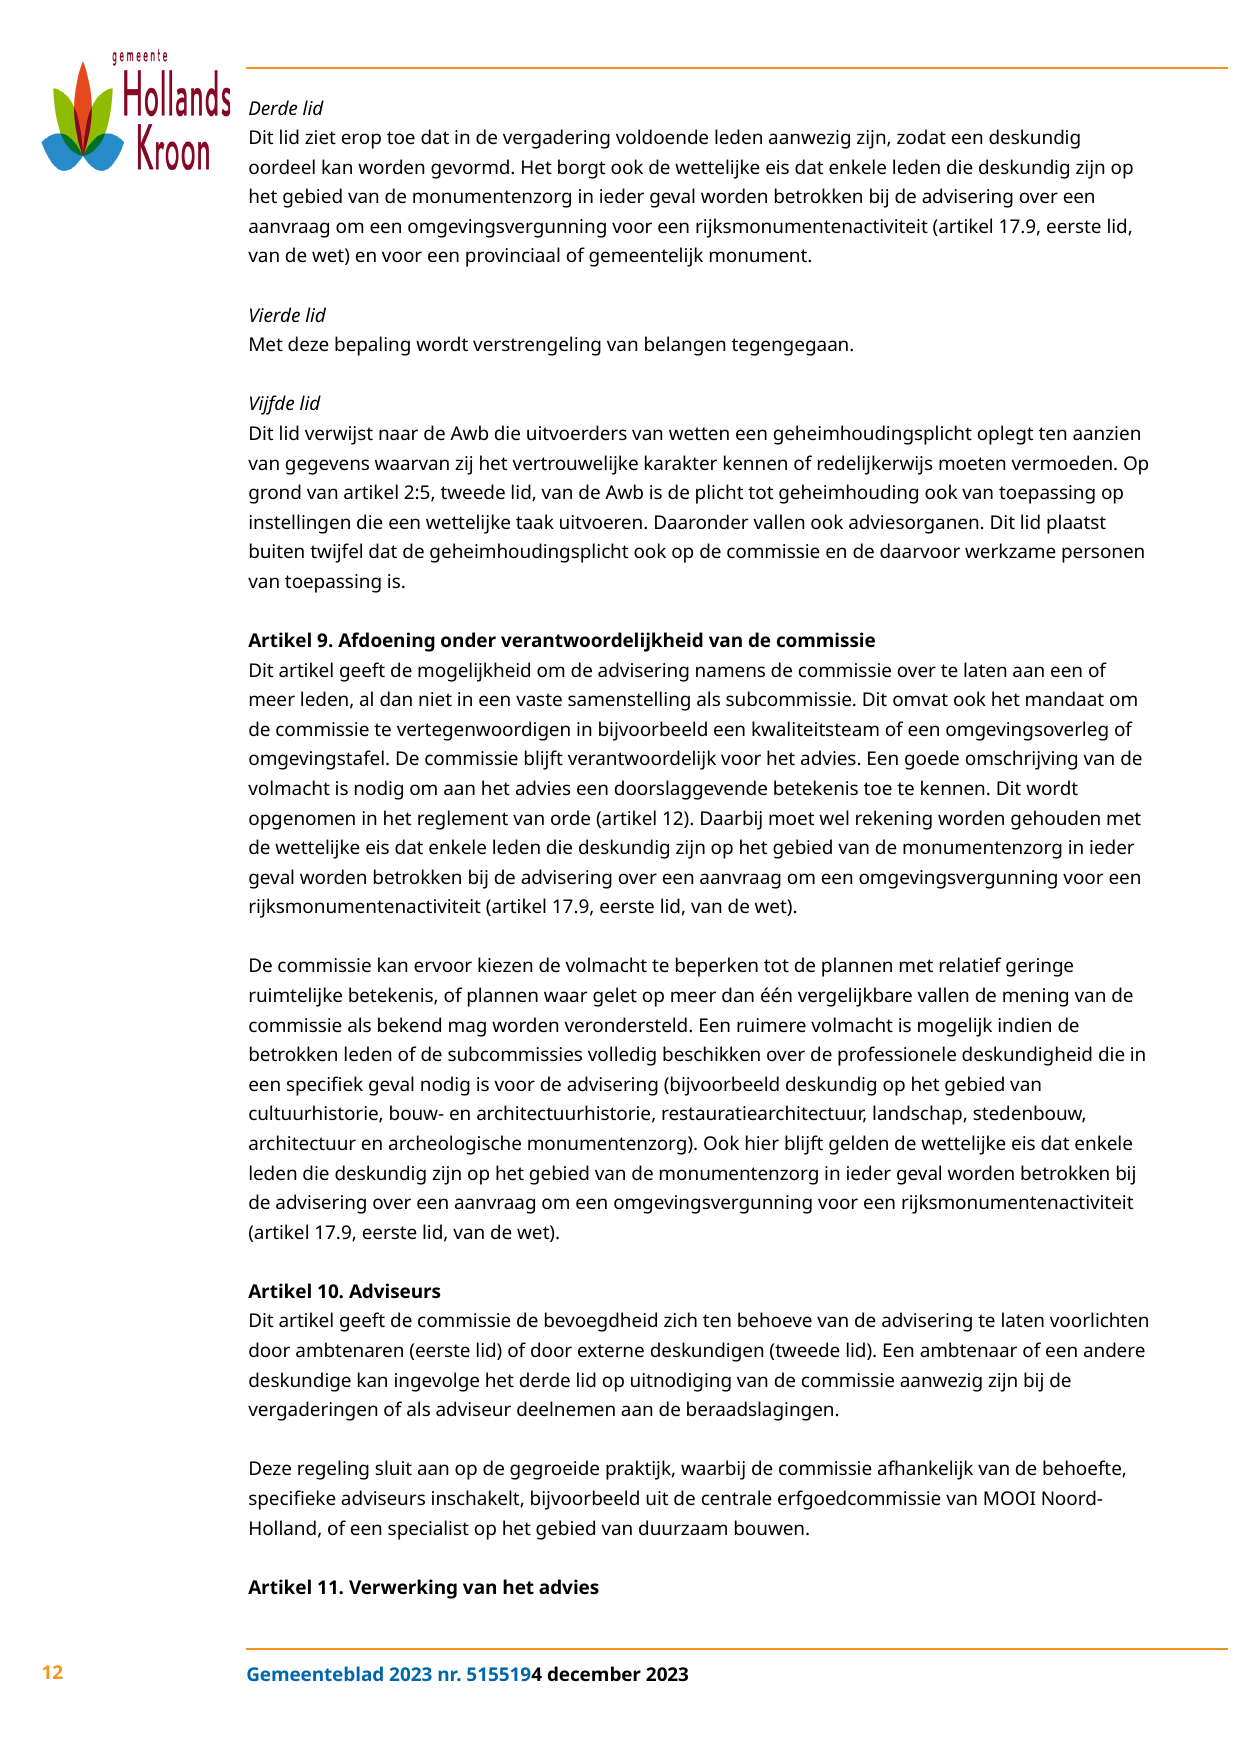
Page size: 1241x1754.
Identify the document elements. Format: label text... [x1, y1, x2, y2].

text Deze regeling sluit aan op de gegroeide praktijk, waarbij de commissie afhankelijk van de behoefte, specifieke adviseurs inschakelt, bijvoorbeeld uit de centrale erfgoedcommissie van MOOI Noord-Holland, of een specialist op het gebied van duurzaam bouwen. [248, 1456, 1152, 1541]
text Dit artikel geeft de mogelijkheid om de advisering namens de commissie over te laten aan een of meer leden, al dan niet in een vaste samenstelling als subcommissie. Dit omvat ook het mandaat om de commissie te vertegenwoordigen in bijvoorbeeld een kwaliteitsteam of een omgevingsoverleg of omgevingstafel. De commissie blijft verantwoordelijk voor het advies. Een goede omschrijving van de volmacht is nodig om aan het advies een doorslaggevende betekenis toe te kennen. Dit wordt opgenomen in het reglement van orde (artikel 12). Daarbij moet wel rekening worden gehouden met de wettelijke eis dat enkele leden die deskundig zijn op het gebied van de monumentenzorg in ieder geval worden betrokken bij de advisering over een aanvraag om een omgevingsvergunning voor een rijksmonumentenactiviteit (artikel 17.9, eerste lid, van de wet). [248, 657, 1152, 919]
text Artikel 9. Afdoening onder verantwoordelijkheid van de commissie [248, 627, 1152, 653]
text Artikel 10. Adviseurs [248, 1278, 1152, 1304]
text Artikel 11. Verwerking van het advies [248, 1574, 1152, 1600]
text Vijfde lid [248, 391, 1152, 416]
text De commissie kan ervoor kiezen de volmacht te beperken tot de plannen met relatief geringe ruimtelijke betekenis, of plannen waar gelet op meer dan één vergelijkbare vallen de mening van de commissie als bekend mag worden verondersteld. Een ruimere volmacht is mogelijk indien de betrokken leden of de subcommissies volledig beschikken over de professionele deskundigheid die in een specifiek geval nodig is voor de advisering (bijvoorbeeld deskundig op het gebied van cultuurhistorie, bouw- en architectuurhistorie, restauratiearchitectuur, landschap, stedenbouw, architectuur en archeologische monumentenzorg). Ook hier blijft gelden de wettelijke eis dat enkele leden die deskundig zijn op het gebied van de monumentenzorg in ieder geval worden betrokken bij de advisering over een aanvraag om een omgevingsvergunning voor een rijksmonumentenactiviteit (artikel 17.9, eerste lid, van de wet). [248, 953, 1152, 1245]
text Dit artikel geeft de commissie de bevoegdheid zich ten behoeve van de advisering te laten voorlichten door ambtenaren (eerste lid) of door externe deskundigen (tweede lid). Een ambtenaar of een andere deskundige kan ingevolge het derde lid op uitnodiging van de commissie aanwezig zijn bij de vergaderingen of als adviseur deelnemen aan de beraadslagingen. [248, 1308, 1152, 1422]
text Dit lid verwijst naar de Awb die uitvoerders van wetten een geheimhoudingsplicht oplegt ten aanzien van gegevens waarvan zij het vertrouwelijke karakter kennen of redelijkerwijs moeten vermoeden. Op grond van artikel 2:5, tweede lid, van de Awb is de plicht tot geheimhouding ook van toepassing op instellingen die een wettelijke taak uitvoeren. Daaronder vallen ook adviesorganen. Dit lid plaatst buiten twijfel dat de geheimhoudingsplicht ook op de commissie en de daarvoor werkzame personen van toepassing is. [248, 420, 1152, 594]
picture [41, 47, 231, 172]
text Dit lid ziet erop toe dat in de vergadering voldoende leden aanwezig zijn, zodat een deskundig oordeel kan worden gevormd. Het borgt ook de wettelijke eis dat enkele leden die deskundig zijn op het gebied van de monumentenzorg in ieder geval worden betrokken bij de advisering over een aanvraag om een omgevingsvergunning voor een rijksmonumentenactiviteit (artikel 17.9, eerste lid, van de wet) en voor een provinciaal of gemeentelijk monument. [248, 124, 1152, 268]
text Vierde lid [248, 302, 1152, 328]
text Derde lid [248, 95, 1152, 121]
text Met deze bepaling wordt verstrengeling van belangen tegengegaan. [248, 331, 1152, 357]
